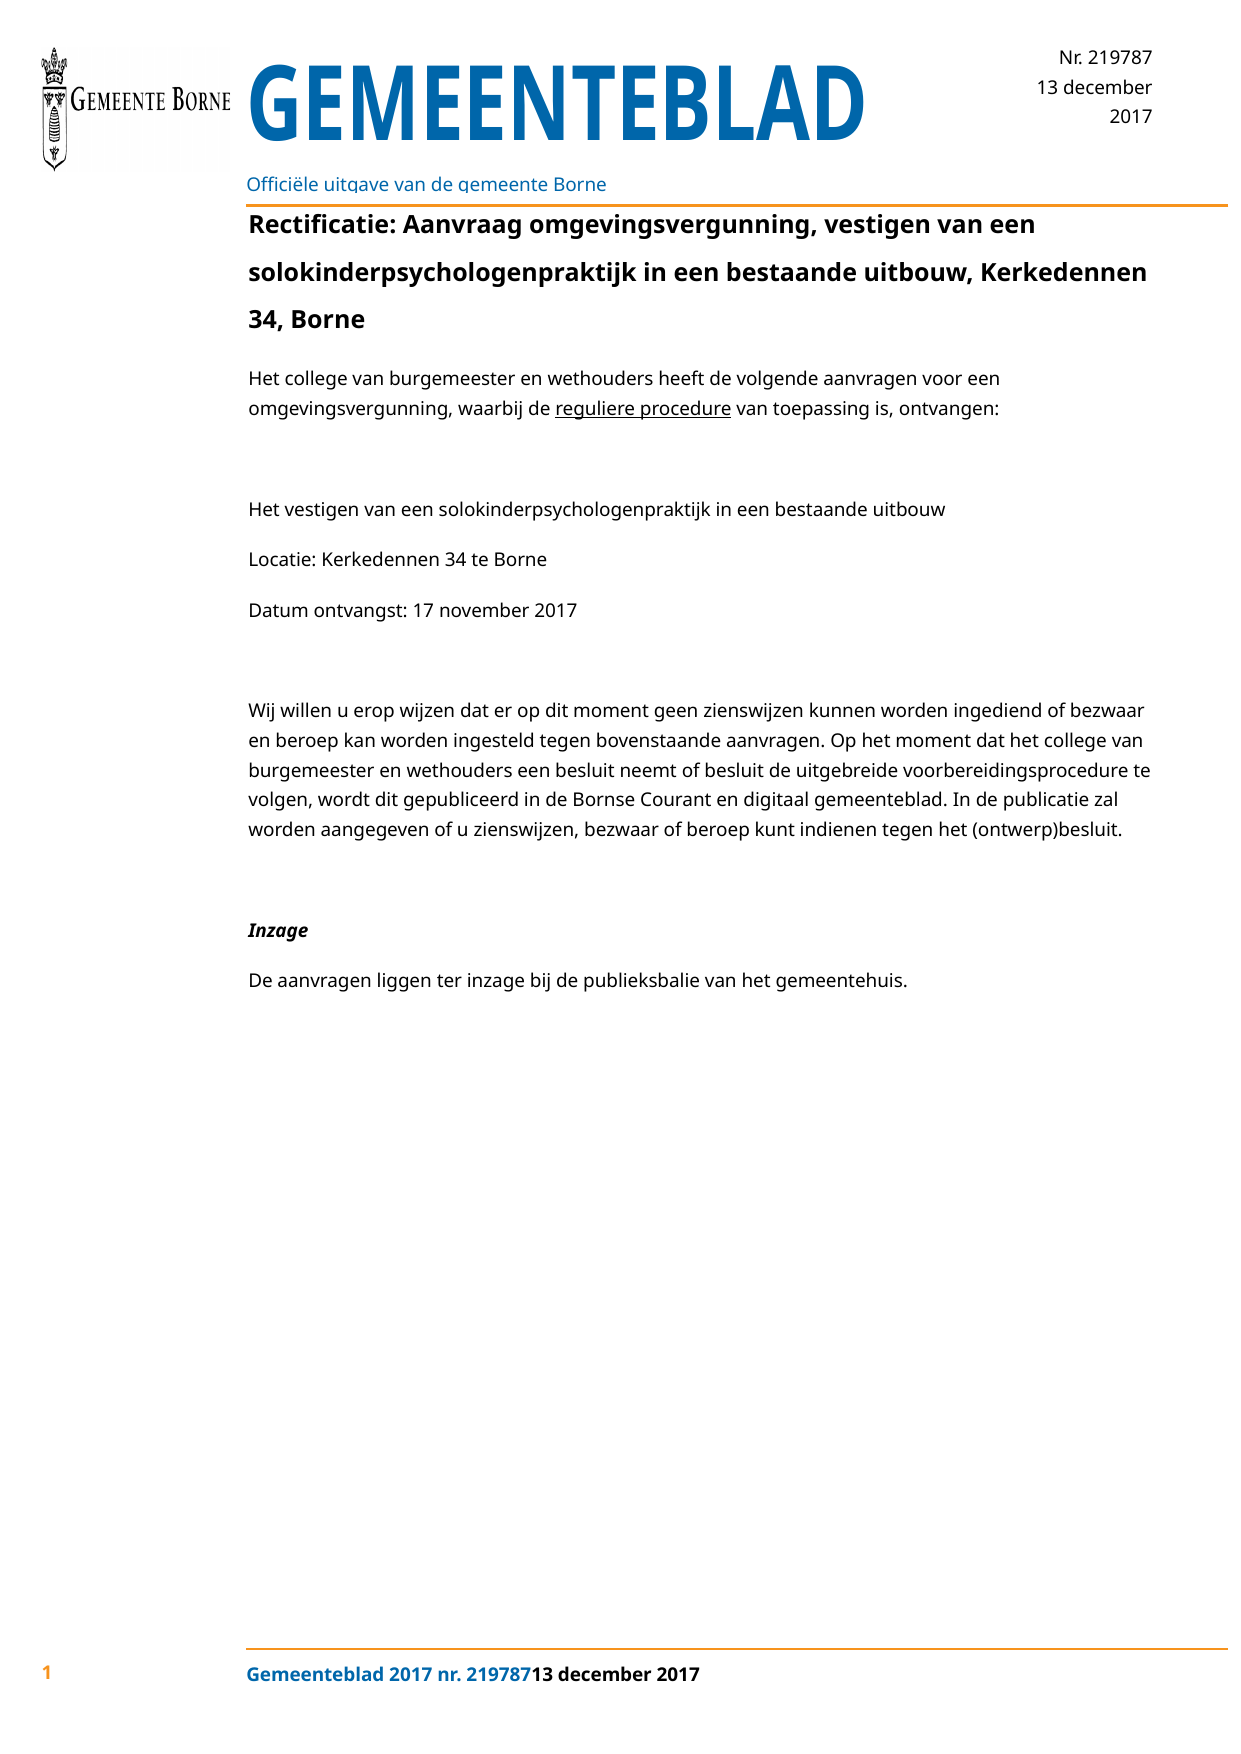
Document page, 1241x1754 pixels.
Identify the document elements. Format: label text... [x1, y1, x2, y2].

text Het vestigen van een solokinderpsychologenpraktijk in een bestaande uitbouw [248, 496, 1152, 522]
text Rectificatie: Aanvraag omgevingsvergunning, vestigen van een solokinderpsychologenpraktijk in een bestaande uitbouw, Kerkedennen 34, Borne [248, 207, 1152, 336]
text Inzage [248, 917, 1152, 942]
text Datum ontvangst: 17 november 2017 [248, 597, 1152, 622]
text Wij willen u erop wijzen dat er op dit moment geen zienswijzen kunnen worden ingediend of bezwaar en beroep kan worden ingesteld tegen bovenstaande aanvragen. Op het moment dat het college van burgemeester en wethouders een besluit neemt of besluit de uitgebreide voorbereidingsprocedure te volgen, wordt dit gepubliceerd in de Bornse Courant en digitaal gemeenteblad. In de publicatie zal worden aangegeven of u zienswijzen, bezwaar of beroep kunt indienen tegen het (ontwerp)besluit. [248, 698, 1152, 842]
text Het college van burgemeester en wethouders heeft de volgende aanvragen voor een omgevingsvergunning, waarbij de reguliere procedure van toepassing is, ontvangen: [248, 366, 1152, 421]
text De aanvragen liggen ter inzage bij de publieksbalie van het gemeentehuis. [248, 967, 1152, 993]
text Locatie: Kerkedennen 34 te Borne [248, 546, 1152, 572]
picture [41, 47, 231, 172]
